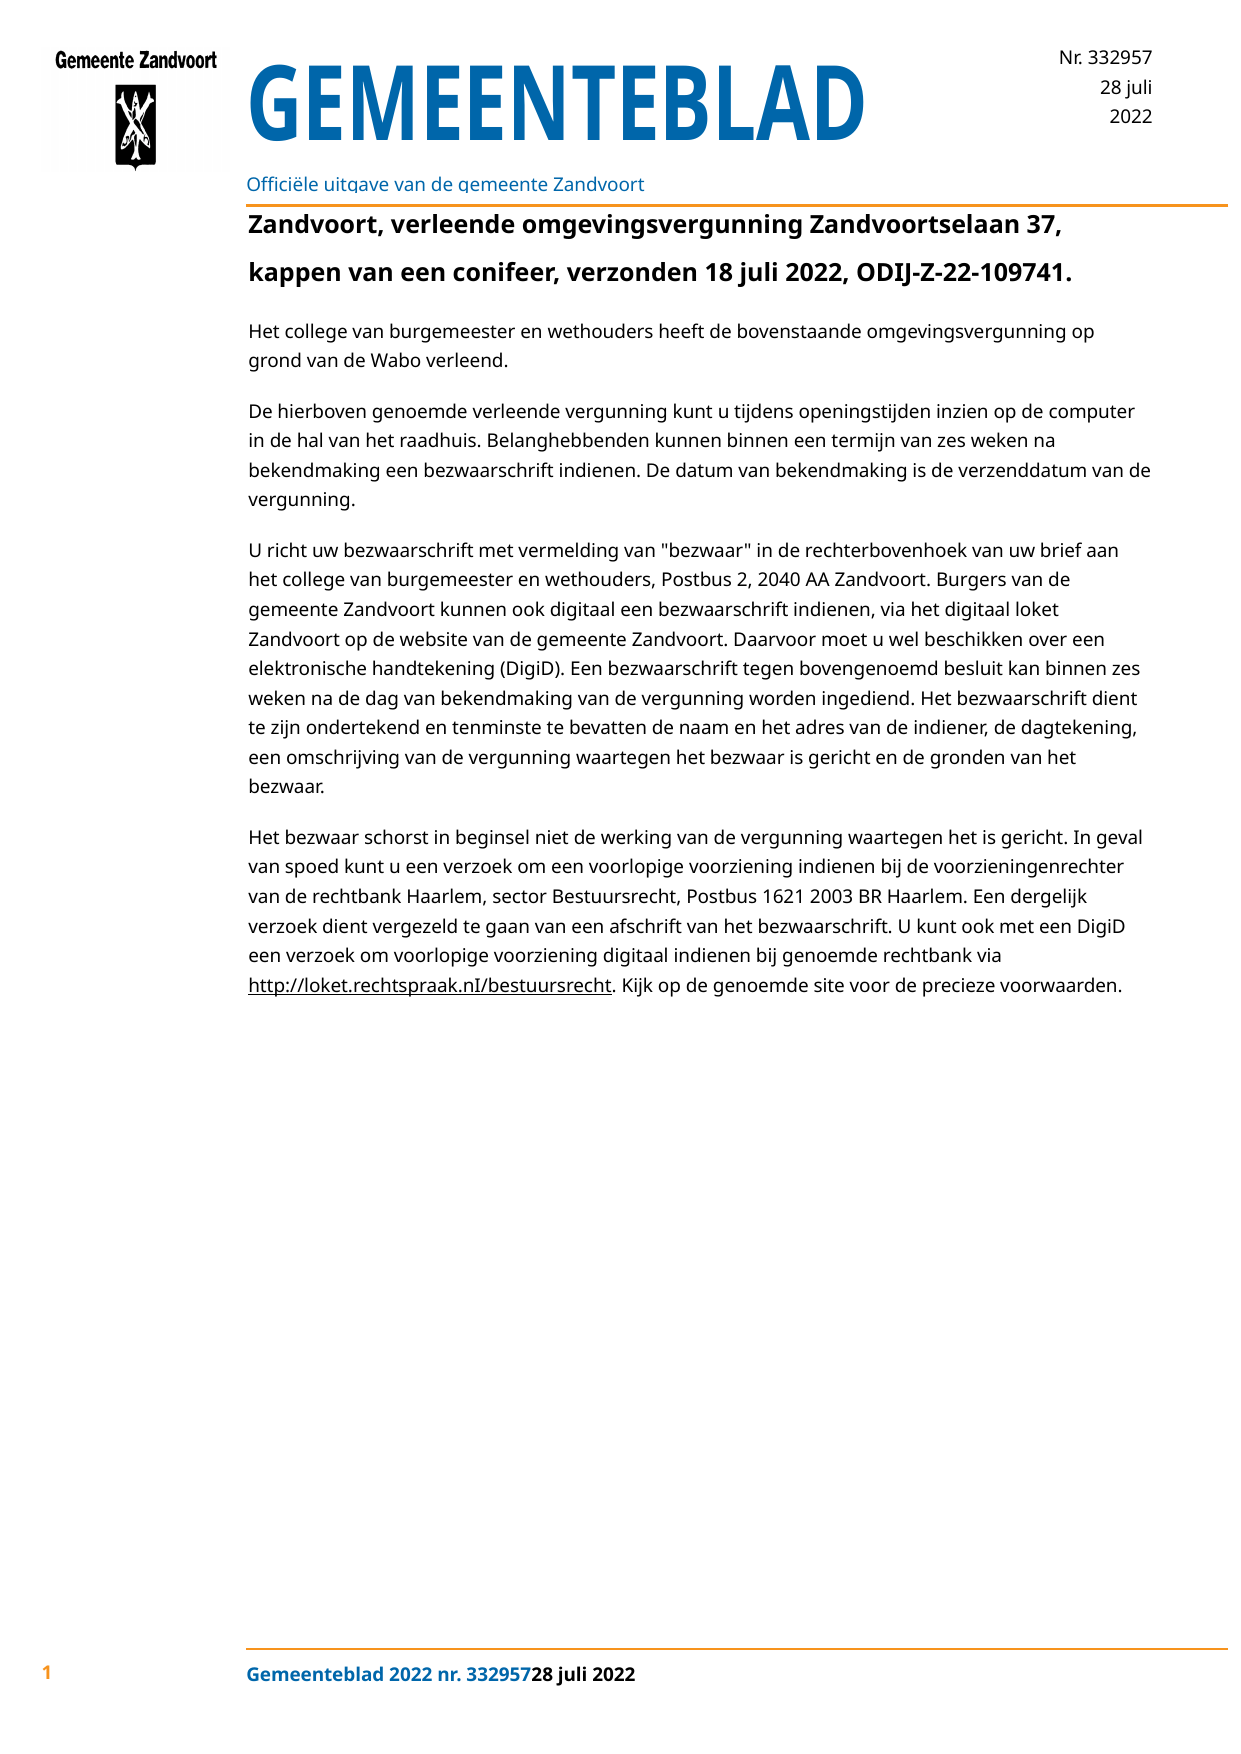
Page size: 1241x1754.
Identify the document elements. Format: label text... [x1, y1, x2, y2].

text Het bezwaar schorst in beginsel niet de werking van de vergunning waartegen het is gericht. In geval van spoed kunt u een verzoek om een voorlopige voorziening indienen bij de voorzieningenrechter van de rechtbank Haarlem, sector Bestuursrecht, Postbus 1621 2003 BR Haarlem. Een dergelijk verzoek dient vergezeld te gaan van een afschrift van het bezwaarschrift. U kunt ook met een DigiD een verzoek om voorlopige voorziening digitaal indienen bij genoemde rechtbank via http://loket.rechtspraak.nI/bestuursrecht. Kijk op de genoemde site voor de precieze voorwaarden. [248, 824, 1152, 998]
text De hierboven genoemde verleende vergunning kunt u tijdens openingstijden inzien op de computer in de hal van het raadhuis. Belanghebbenden kunnen binnen een termijn van zes weken na bekendmaking een bezwaarschrift indienen. De datum van bekendmaking is de verzenddatum van de vergunning. [248, 398, 1152, 512]
text Zandvoort, verleende omgevingsvergunning Zandvoortselaan 37, kappen van een conifeer, verzonden 18 juli 2022, ODIJ-Z-22-109741. [248, 207, 1152, 288]
picture [41, 47, 231, 172]
text U richt uw bezwaarschrift met vermelding van "bezwaar" in de rechterbovenhoek van uw brief aan het college van burgemeester en wethouders, Postbus 2, 2040 AA Zandvoort. Burgers van de gemeente Zandvoort kunnen ook digitaal een bezwaarschrift indienen, via het digitaal loket Zandvoort op de website van de gemeente Zandvoort. Daarvoor moet u wel beschikken over een elektronische handtekening (DigiD). Een bezwaarschrift tegen bovengenoemd besluit kan binnen zes weken na de dag van bekendmaking van de vergunning worden ingediend. Het bezwaarschrift dient te zijn ondertekend en tenminste te bevatten de naam en het adres van de indiener, de dagtekening, een omschrijving van de vergunning waartegen het bezwaar is gericht en de gronden van het bezwaar. [248, 537, 1152, 799]
text Het college van burgemeester en wethouders heeft de bovenstaande omgevingsvergunning op grond van de Wabo verleend. [248, 318, 1152, 373]
